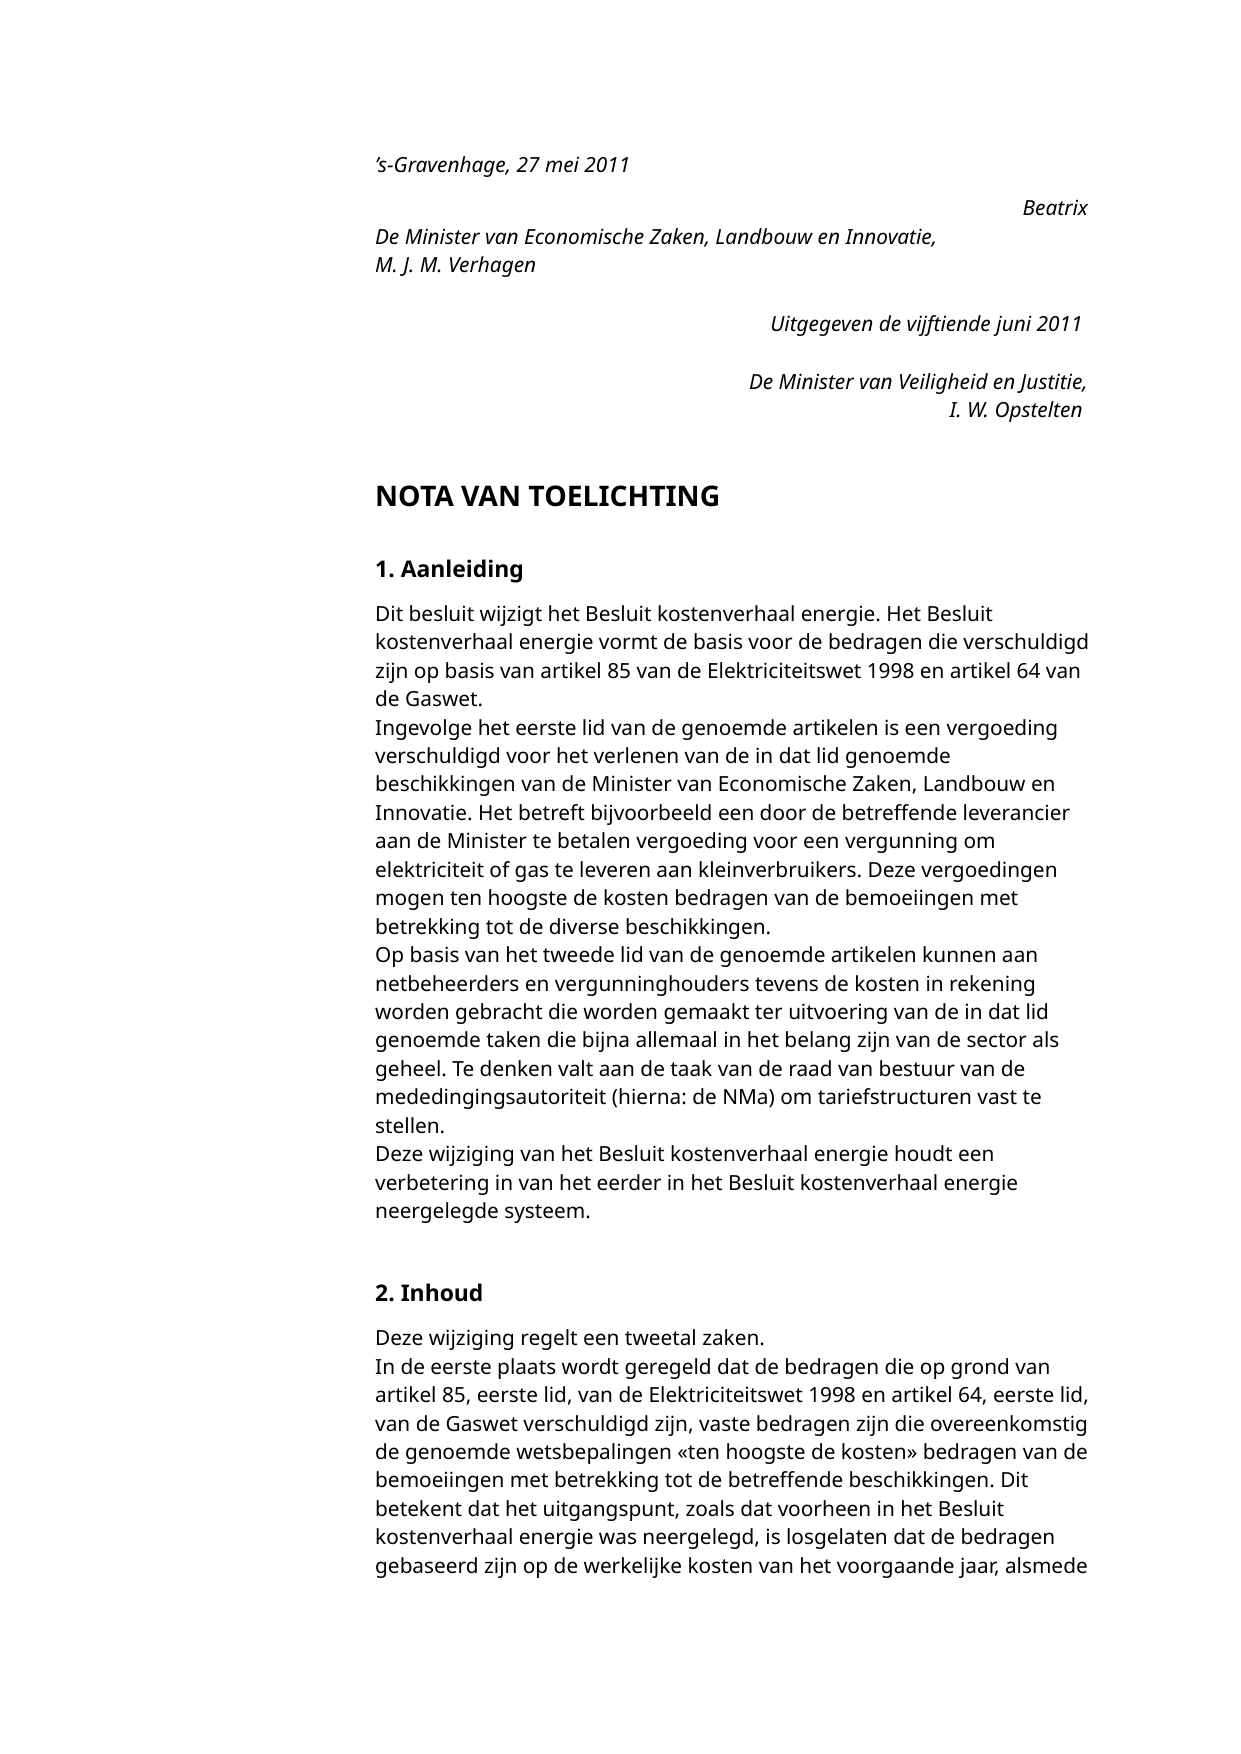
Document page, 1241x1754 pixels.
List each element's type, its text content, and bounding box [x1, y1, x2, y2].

text Deze wijziging regelt een tweetal zaken. [375, 1323, 1090, 1352]
text Deze wijziging van het Besluit kostenverhaal energie houdt een verbetering in van het eerder in het Besluit kostenverhaal energie neergelegde systeem. [375, 1139, 1090, 1224]
text De Minister van Economische Zaken, Landbouw en Innovatie, [375, 222, 1090, 250]
subtitle NOTA VAN TOELICHTING [375, 477, 1090, 515]
text Dit besluit wijzigt het Besluit kostenverhaal energie. Het Besluit kostenverhaal energie vormt de basis voor de bedragen die verschuldigd zijn op basis van artikel 85 van de Elektriciteitswet 1998 en artikel 64 van de Gaswet. [375, 599, 1090, 713]
text M. J. M. Verhagen [375, 250, 1090, 279]
text Beatrix [375, 193, 1090, 222]
text In de eerste plaats wordt geregeld dat de bedragen die op grond van artikel 85, eerste lid, van de Elektriciteitswet 1998 en artikel 64, eerste lid, van de Gaswet verschuldigd zijn, vaste bedragen zijn die overeenkomstig de genoemde wetsbepalingen «ten hoogste de kosten» bedragen van de bemoeiingen met betrekking tot de betreffende beschikkingen. Dit betekent dat het uitgangspunt, zoals dat voorheen in het Besluit kostenverhaal energie was neergelegd, is losgelaten dat de bedragen gebaseerd zijn op de werkelijke kosten van het voorgaande jaar, alsmede [375, 1352, 1090, 1579]
text Ingevolge het eerste lid van de genoemde artikelen is een vergoeding verschuldigd voor het verlenen van de in dat lid genoemde beschikkingen van de Minister van Economische Zaken, Landbouw en Innovatie. Het betreft bijvoorbeeld een door de betreffende leverancier aan de Minister te betalen vergoeding voor een vergunning om elektriciteit of gas te leveren aan kleinverbruikers. Deze vergoedingen mogen ten hoogste de kosten bedragen van de bemoeiingen met betrekking tot de diverse beschikkingen. [375, 713, 1090, 940]
subtitle 1. Aanleiding [375, 553, 1090, 584]
text Op basis van het tweede lid van de genoemde artikelen kunnen aan netbeheerders en vergunninghouders tevens de kosten in rekening worden gebracht die worden gemaakt ter uitvoering van de in dat lid genoemde taken die bijna allemaal in het belang zijn van de sector als geheel. Te denken valt aan de taak van de raad van bestuur van de mededingingsautoriteit (hierna: de NMa) om tariefstructuren vast te stellen. [375, 940, 1090, 1139]
text Uitgegeven de vijftiende juni 2011 [375, 309, 1090, 337]
subtitle 2. Inhoud [375, 1277, 1090, 1308]
text De Minister van Veiligheid en Justitie, [375, 367, 1090, 396]
text ’s-Gravenhage, 27 mei 2011 [375, 150, 1090, 178]
text I. W. Opstelten [375, 396, 1090, 424]
